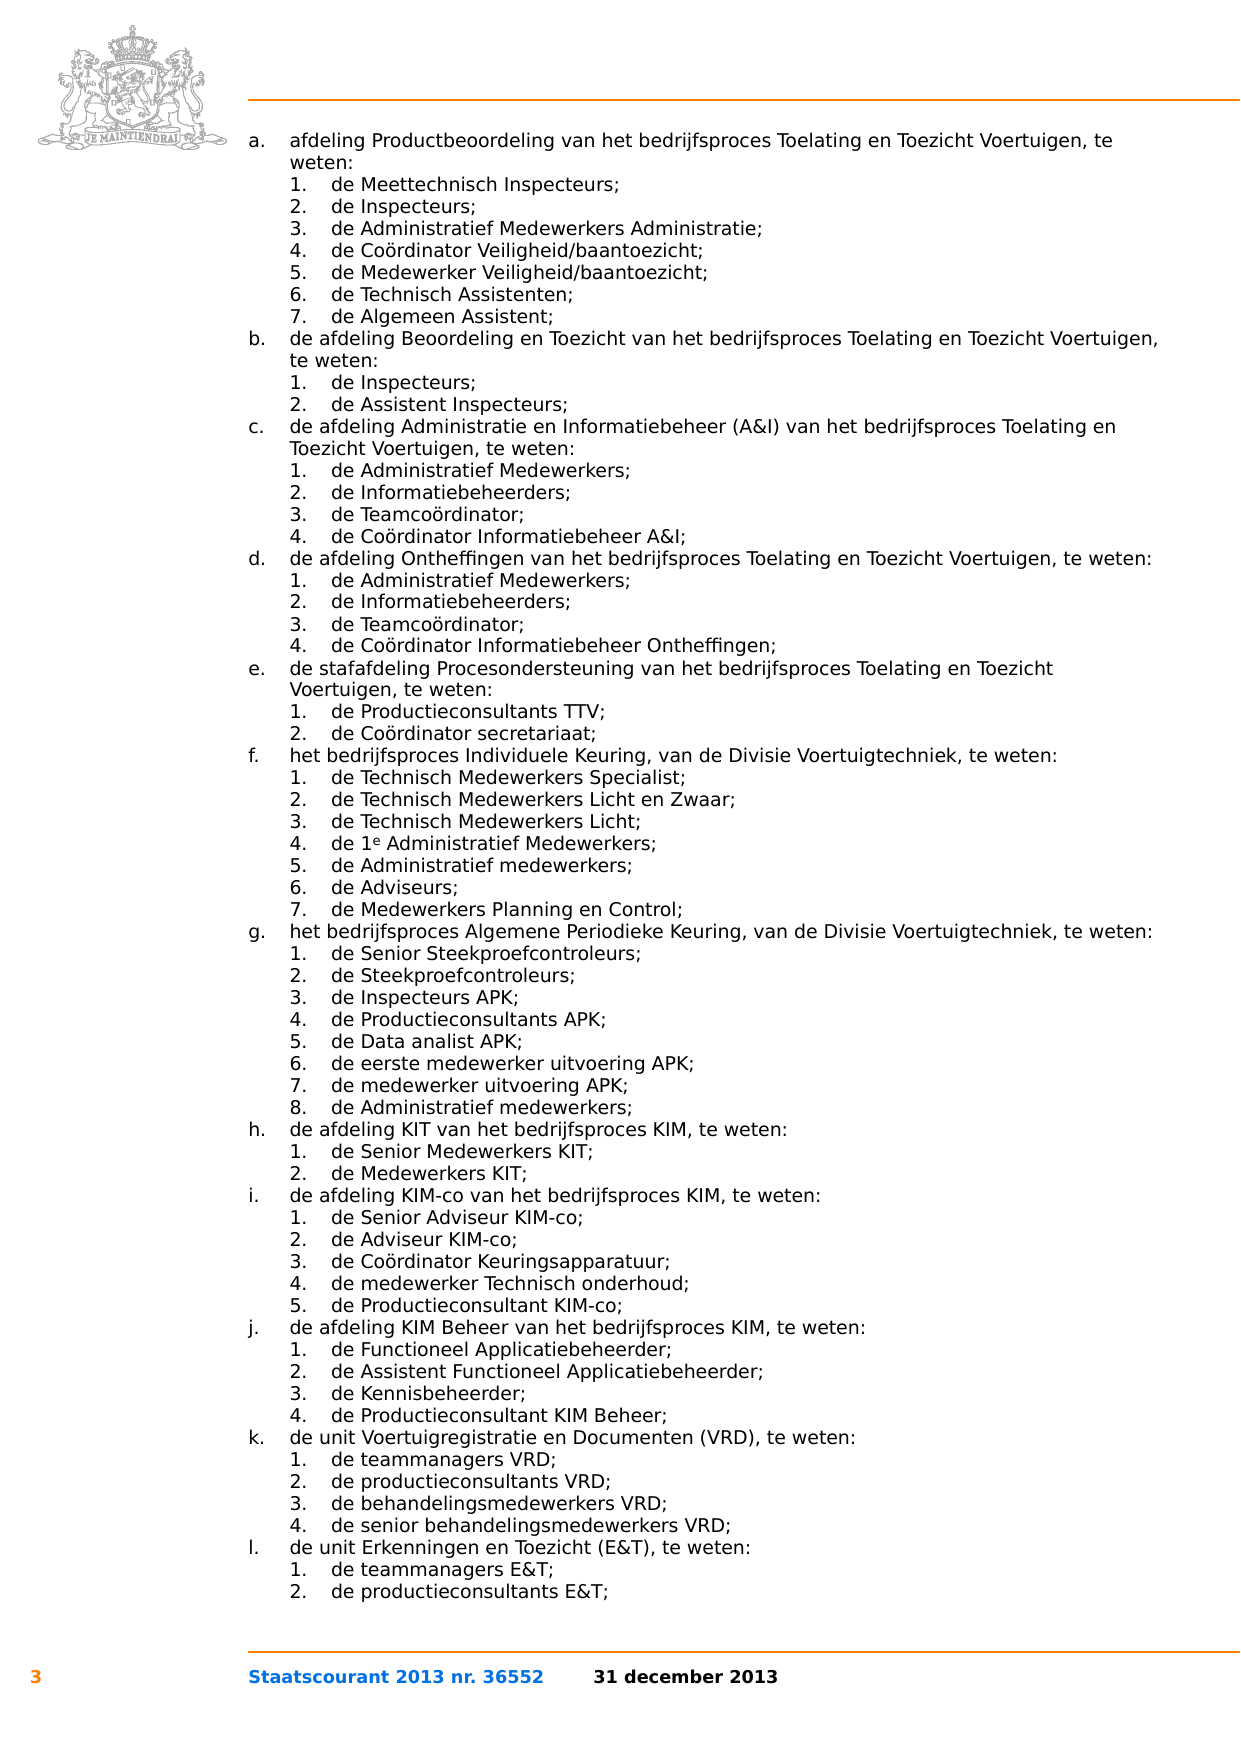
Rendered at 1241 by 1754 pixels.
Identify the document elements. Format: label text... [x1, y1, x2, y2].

text 3. de Technisch Medewerkers Licht; [289, 811, 1163, 833]
text k. de unit Voertuigregistratie en Documenten (VRD), te weten: [248, 1427, 1163, 1449]
text l. de unit Erkenningen en Toezicht (E&T), te weten: [248, 1537, 1163, 1558]
text 2. de Assistent Functioneel Applicatiebeheerder; [289, 1361, 1163, 1383]
text 1. de teammanagers E&T; [289, 1558, 1163, 1581]
text 4. de medewerker Technisch onderhoud; [289, 1273, 1163, 1295]
text 2. de productieconsultants E&T; [289, 1581, 1163, 1602]
text 2. de Inspecteurs; [289, 196, 1163, 218]
text 3. de Teamcoördinator; [289, 613, 1163, 635]
text 4. de 1e Administratief Medewerkers; [289, 833, 1163, 855]
text c. de afdeling Administratie en Informatiebeheer (A&I) van het bedrijfsproces Toelating en Toezicht Voertuigen, te weten: [248, 416, 1163, 459]
text 7. de Medewerkers Planning en Control; [289, 899, 1163, 921]
text 4. de Coördinator Veiligheid/baantoezicht; [289, 240, 1163, 262]
text 1. de Meettechnisch Inspecteurs; [289, 174, 1163, 196]
text 1. de Administratief Medewerkers; [289, 459, 1163, 482]
text d. de afdeling Ontheffingen van het bedrijfsproces Toelating en Toezicht Voertuigen, te weten: [248, 547, 1163, 569]
text 7. de medewerker uitvoering APK; [289, 1075, 1163, 1097]
text 2. de Steekproefcontroleurs; [289, 965, 1163, 987]
text 2. de Assistent Inspecteurs; [289, 394, 1163, 416]
text 1. de Administratief Medewerkers; [289, 569, 1163, 591]
text h. de afdeling KIT van het bedrijfsproces KIM, te weten: [248, 1119, 1163, 1141]
text 1. de Technisch Medewerkers Specialist; [289, 767, 1163, 789]
text j. de afdeling KIM Beheer van het bedrijfsproces KIM, te weten: [248, 1317, 1163, 1339]
text 6. de eerste medewerker uitvoering APK; [289, 1053, 1163, 1075]
text 5. de Productieconsultant KIM-co; [289, 1295, 1163, 1317]
text 5. de Administratief medewerkers; [289, 855, 1163, 877]
text 1. de Senior Steekproefcontroleurs; [289, 943, 1163, 965]
text 3. de Inspecteurs APK; [289, 987, 1163, 1009]
picture [38, 25, 227, 150]
text 1. de Senior Adviseur KIM-co; [289, 1207, 1163, 1229]
text 5. de Medewerker Veiligheid/baantoezicht; [289, 262, 1163, 284]
text 2. de Medewerkers KIT; [289, 1163, 1163, 1185]
text 4. de senior behandelingsmedewerkers VRD; [289, 1514, 1163, 1537]
text 5. de Data analist APK; [289, 1031, 1163, 1053]
text 8. de Administratief medewerkers; [289, 1097, 1163, 1119]
text 3. de Kennisbeheerder; [289, 1383, 1163, 1405]
text 1. de Productieconsultants TTV; [289, 701, 1163, 723]
text 1. de teammanagers VRD; [289, 1449, 1163, 1471]
text 3. de behandelingsmedewerkers VRD; [289, 1493, 1163, 1514]
text 7. de Algemeen Assistent; [289, 306, 1163, 328]
text 6. de Adviseurs; [289, 877, 1163, 899]
text 3. de Teamcoördinator; [289, 503, 1163, 526]
text 2. de Informatiebeheerders; [289, 482, 1163, 503]
text 2. de Informatiebeheerders; [289, 591, 1163, 613]
text e. de stafafdeling Procesondersteuning van het bedrijfsproces Toelating en Toezicht Voertuigen, te weten: [248, 657, 1163, 701]
text 1. de Senior Medewerkers KIT; [289, 1141, 1163, 1163]
text 4. de Productieconsultant KIM Beheer; [289, 1405, 1163, 1427]
text 4. de Productieconsultants APK; [289, 1009, 1163, 1031]
text 3. de Administratief Medewerkers Administratie; [289, 218, 1163, 240]
text f. het bedrijfsproces Individuele Keuring, van de Divisie Voertuigtechniek, te weten: [248, 745, 1163, 767]
text 2. de productieconsultants VRD; [289, 1471, 1163, 1493]
text g. het bedrijfsproces Algemene Periodieke Keuring, van de Divisie Voertuigtechniek, te weten: [248, 921, 1163, 943]
text 6. de Technisch Assistenten; [289, 284, 1163, 306]
text 1. de Functioneel Applicatiebeheerder; [289, 1339, 1163, 1361]
text 3. de Coördinator Keuringsapparatuur; [289, 1251, 1163, 1273]
text 2. de Adviseur KIM-co; [289, 1229, 1163, 1251]
text 2. de Coördinator secretariaat; [289, 723, 1163, 745]
text a. afdeling Productbeoordeling van het bedrijfsproces Toelating en Toezicht Voertuigen, te weten: [248, 130, 1163, 174]
text 4. de Coördinator Informatiebeheer A&I; [289, 526, 1163, 547]
text b. de afdeling Beoordeling en Toezicht van het bedrijfsproces Toelating en Toezicht Voertuigen, te weten: [248, 328, 1163, 372]
text 1. de Inspecteurs; [289, 372, 1163, 394]
text 4. de Coördinator Informatiebeheer Ontheffingen; [289, 635, 1163, 657]
text 2. de Technisch Medewerkers Licht en Zwaar; [289, 789, 1163, 811]
text i. de afdeling KIM-co van het bedrijfsproces KIM, te weten: [248, 1185, 1163, 1207]
